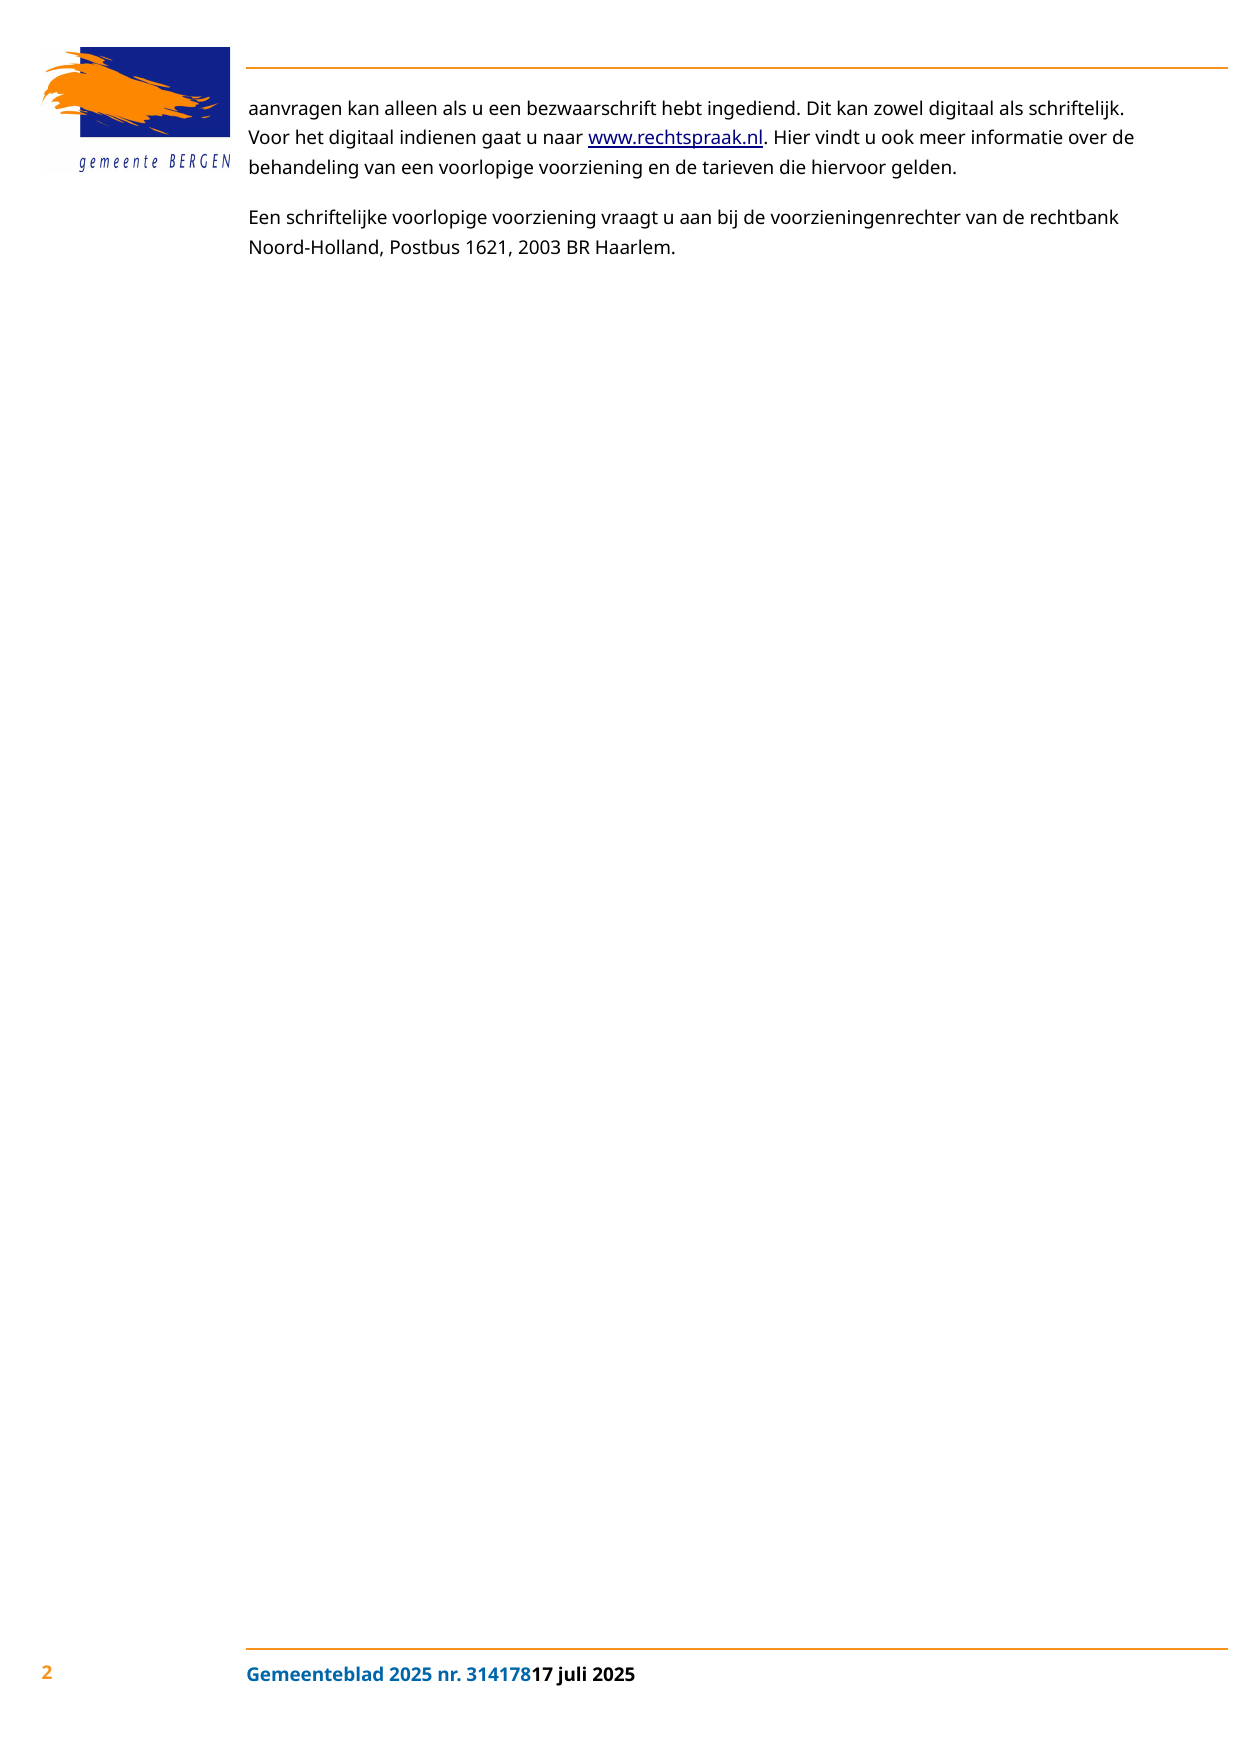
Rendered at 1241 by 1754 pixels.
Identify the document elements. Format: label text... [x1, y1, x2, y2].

text Een schriftelijke voorlopige voorziening vraagt u aan bij de voorzieningenrechter van de rechtbank Noord-Holland, Postbus 1621, 2003 BR Haarlem. [248, 204, 1152, 260]
text aanvragen kan alleen als u een bezwaarschrift hebt ingediend. Dit kan zowel digitaal als schriftelijk. Voor het digitaal indienen gaat u naar www.rechtspraak.nl. Hier vindt u ook meer informatie over de behandeling van een voorlopige voorziening en de tarieven die hiervoor gelden. [248, 95, 1152, 180]
picture [41, 47, 231, 172]
